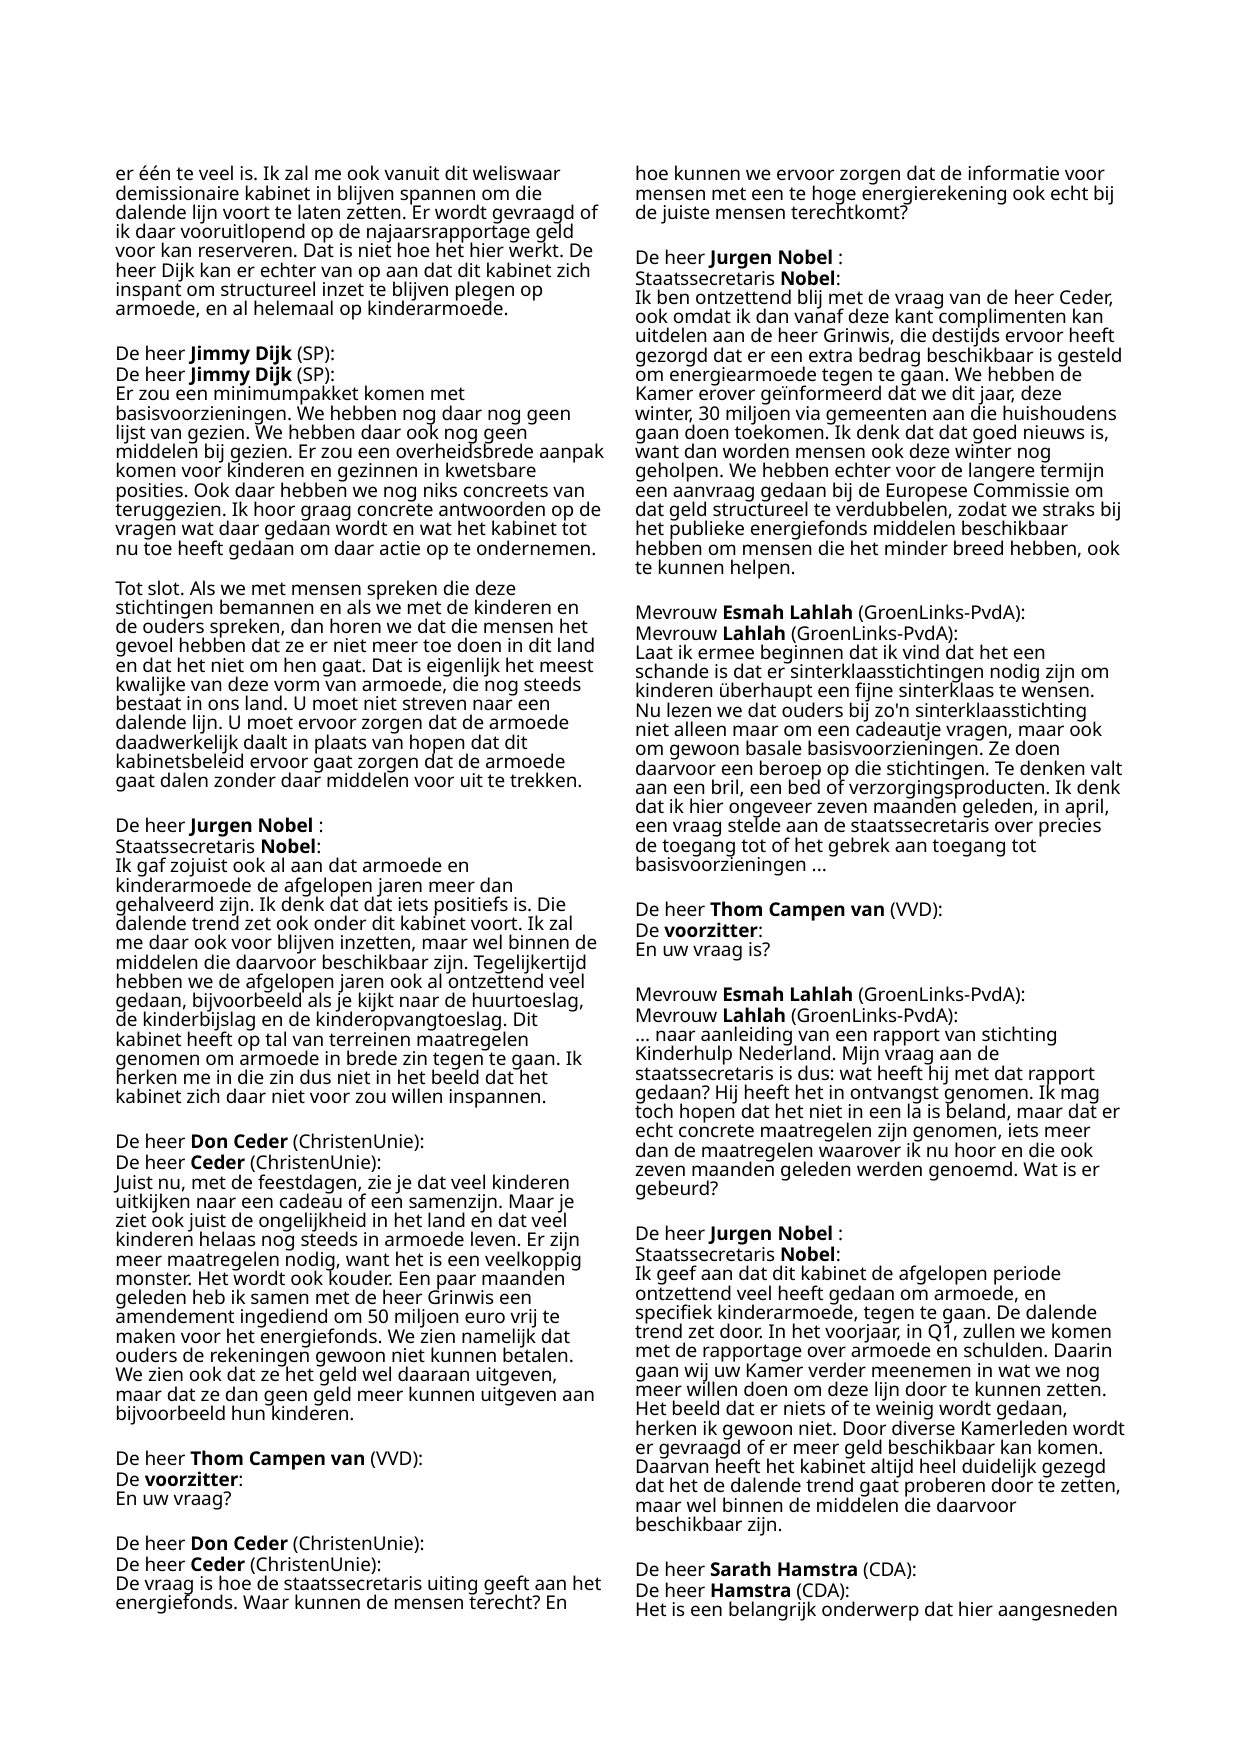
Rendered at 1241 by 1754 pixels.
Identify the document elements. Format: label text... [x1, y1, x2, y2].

text Ik geef aan dat dit kabinet de afgelopen periode ontzettend veel heeft gedaan om armoede, en specifiek kinderarmoede, tegen te gaan. De dalende trend zet door. In het voorjaar, in Q1, zullen we komen met de rapportage over armoede en schulden. Daarin gaan wij uw Kamer verder meenemen in wat we nog meer willen doen om deze lijn door te kunnen zetten. Het beeld dat er niets of te weinig wordt gedaan, herken ik gewoon niet. Door diverse Kamerleden wordt er gevraagd of er meer geld beschikbaar kan komen. Daarvan heeft het kabinet altijd heel duidelijk gezegd dat het de dalende trend gaat proberen door te zetten, maar wel binnen de middelen die daarvoor beschikbaar zijn. [635, 1265, 1125, 1535]
text De heer Jurgen Nobel : [115, 812, 605, 838]
text hoe kunnen we ervoor zorgen dat de informatie voor mensen met een te hoge energierekening ook echt bij de juiste mensen terechtkomt? [635, 165, 1125, 223]
text Mevrouw Esmah Lahlah (GroenLinks-PvdA): [635, 981, 1125, 1007]
text De heer Thom Campen van (VVD): [115, 1445, 605, 1471]
text De heer Hamstra (CDA): [635, 1582, 1125, 1601]
text Tot slot. Als we met mensen spreken die deze stichtingen bemannen en als we met de kinderen en de ouders spreken, dan horen we dat die mensen het gevoel hebben dat ze er niet meer toe doen in dit land en dat het niet om hen gaat. Dat is eigenlijk het meest kwalijke van deze vorm van armoede, die nog steeds bestaat in ons land. U moet niet streven naar een dalende lijn. U moet ervoor zorgen dat de armoede daadwerkelijk daalt in plaats van hopen dat dit kabinetsbeleid ervoor gaat zorgen dat de armoede gaat dalen zonder daar middelen voor uit te trekken. [115, 579, 605, 791]
text De heer Jimmy Dijk (SP): [115, 340, 605, 366]
text Staatssecretaris Nobel: [635, 1246, 1125, 1265]
text Laat ik ermee beginnen dat ik vind dat het een schande is dat er sinterklaasstichtingen nodig zijn om kinderen überhaupt een fijne sinterklaas te wensen. Nu lezen we dat ouders bij zo'n sinterklaasstichting niet alleen maar om een cadeautje vragen, maar ook om gewoon basale basisvoorzieningen. Ze doen daarvoor een beroep op die stichtingen. Te denken valt aan een bril, een bed of verzorgingsproducten. Ik denk dat ik hier ongeveer zeven maanden geleden, in april, een vraag stelde aan de staatssecretaris over precies de toegang tot of het gebrek aan toegang tot basisvoorzieningen ... [635, 644, 1125, 875]
text Ik gaf zojuist ook al aan dat armoede en kinderarmoede de afgelopen jaren meer dan gehalveerd zijn. Ik denk dat dat iets positiefs is. Die dalende trend zet ook onder dit kabinet voort. Ik zal me daar ook voor blijven inzetten, maar wel binnen de middelen die daarvoor beschikbaar zijn. Tegelijkertijd hebben we de afgelopen jaren ook al ontzettend veel gedaan, bijvoorbeeld als je kijkt naar de huurtoeslag, de kinderbijslag en de kinderopvangtoeslag. Dit kabinet heeft op tal van terreinen maatregelen genomen om armoede in brede zin tegen te gaan. Ik herken me in die zin dus niet in het beeld dat het kabinet zich daar niet voor zou willen inspannen. [115, 857, 605, 1108]
text ... naar aanleiding van een rapport van stichting Kinderhulp Nederland. Mijn vraag aan de staatssecretaris is dus: wat heeft hij met dat rapport gedaan? Hij heeft het in ontvangst genomen. Ik mag toch hopen dat het niet in een la is beland, maar dat er echt concrete maatregelen zijn genomen, iets meer dan de maatregelen waarover ik nu hoor en die ook zeven maanden geleden werden genoemd. Wat is er gebeurd? [635, 1026, 1125, 1199]
text Staatssecretaris Nobel: [115, 838, 605, 857]
text De heer Ceder (ChristenUnie): [115, 1154, 605, 1174]
text Staatssecretaris Nobel: [635, 270, 1125, 289]
text De vraag is hoe de staatssecretaris uiting geeft aan het energiefonds. Waar kunnen de mensen terecht? En [115, 1575, 605, 1614]
text De voorzitter: [635, 922, 1125, 941]
text Mevrouw Esmah Lahlah (GroenLinks-PvdA): [635, 599, 1125, 624]
text De voorzitter: [115, 1471, 605, 1490]
text Er zou een minimumpakket komen met basisvoorzieningen. We hebben nog daar nog geen lijst van gezien. We hebben daar ook nog geen middelen bij gezien. Er zou een overheidsbrede aanpak komen voor kinderen en gezinnen in kwetsbare posities. Ook daar hebben we nog niks concreets van teruggezien. Ik hoor graag concrete antwoorden op de vragen wat daar gedaan wordt en wat het kabinet tot nu toe heeft gedaan om daar actie op te ondernemen. [115, 385, 605, 559]
text De heer Sarath Hamstra (CDA): [635, 1556, 1125, 1582]
text De heer Jurgen Nobel : [635, 244, 1125, 270]
text De heer Jurgen Nobel : [635, 1220, 1125, 1246]
text Het is een belangrijk onderwerp dat hier aangesneden [635, 1601, 1125, 1620]
text Juist nu, met de feestdagen, zie je dat veel kinderen uitkijken naar een cadeau of een samenzijn. Maar je ziet ook juist de ongelijkheid in het land en dat veel kinderen helaas nog steeds in armoede leven. Er zijn meer maatregelen nodig, want het is een veelkoppig monster. Het wordt ook kouder. Een paar maanden geleden heb ik samen met de heer Grinwis een amendement ingediend om 50 miljoen euro vrij te maken voor het energiefonds. We zien namelijk dat ouders de rekeningen gewoon niet kunnen betalen. We zien ook dat ze het geld wel daaraan uitgeven, maar dat ze dan geen geld meer kunnen uitgeven aan bijvoorbeeld hun kinderen. [115, 1174, 605, 1424]
text En uw vraag is? [635, 941, 1125, 960]
text Mevrouw Lahlah (GroenLinks-PvdA): [635, 624, 1125, 644]
text De heer Jimmy Dijk (SP): [115, 366, 605, 385]
text Ik ben ontzettend blij met de vraag van de heer Ceder, ook omdat ik dan vanaf deze kant complimenten kan uitdelen aan de heer Grinwis, die destijds ervoor heeft gezorgd dat er een extra bedrag beschikbaar is gesteld om energiearmoede tegen te gaan. We hebben de Kamer erover geïnformeerd dat we dit jaar, deze winter, 30 miljoen via gemeenten aan die huishoudens gaan doen toekomen. Ik denk dat dat goed nieuws is, want dan worden mensen ook deze winter nog geholpen. We hebben echter voor de langere termijn een aanvraag gedaan bij de Europese Commissie om dat geld structureel te verdubbelen, zodat we straks bij het publieke energiefonds middelen beschikbaar hebben om mensen die het minder breed hebben, ook te kunnen helpen. [635, 289, 1125, 578]
text De heer Don Ceder (ChristenUnie): [115, 1530, 605, 1556]
text En uw vraag? [115, 1490, 605, 1509]
text De heer Thom Campen van (VVD): [635, 896, 1125, 922]
text De heer Don Ceder (ChristenUnie): [115, 1129, 605, 1154]
text De heer Ceder (ChristenUnie): [115, 1556, 605, 1575]
text er één te veel is. Ik zal me ook vanuit dit weliswaar demissionaire kabinet in blijven spannen om die dalende lijn voort te laten zetten. Er wordt gevraagd of ik daar vooruitlopend op de najaarsrapportage geld voor kan reserveren. Dat is niet hoe het hier werkt. De heer Dijk kan er echter van op aan dat dit kabinet zich inspant om structureel inzet te blijven plegen op armoede, en al helemaal op kinderarmoede. [115, 165, 605, 319]
text Mevrouw Lahlah (GroenLinks-PvdA): [635, 1007, 1125, 1026]
